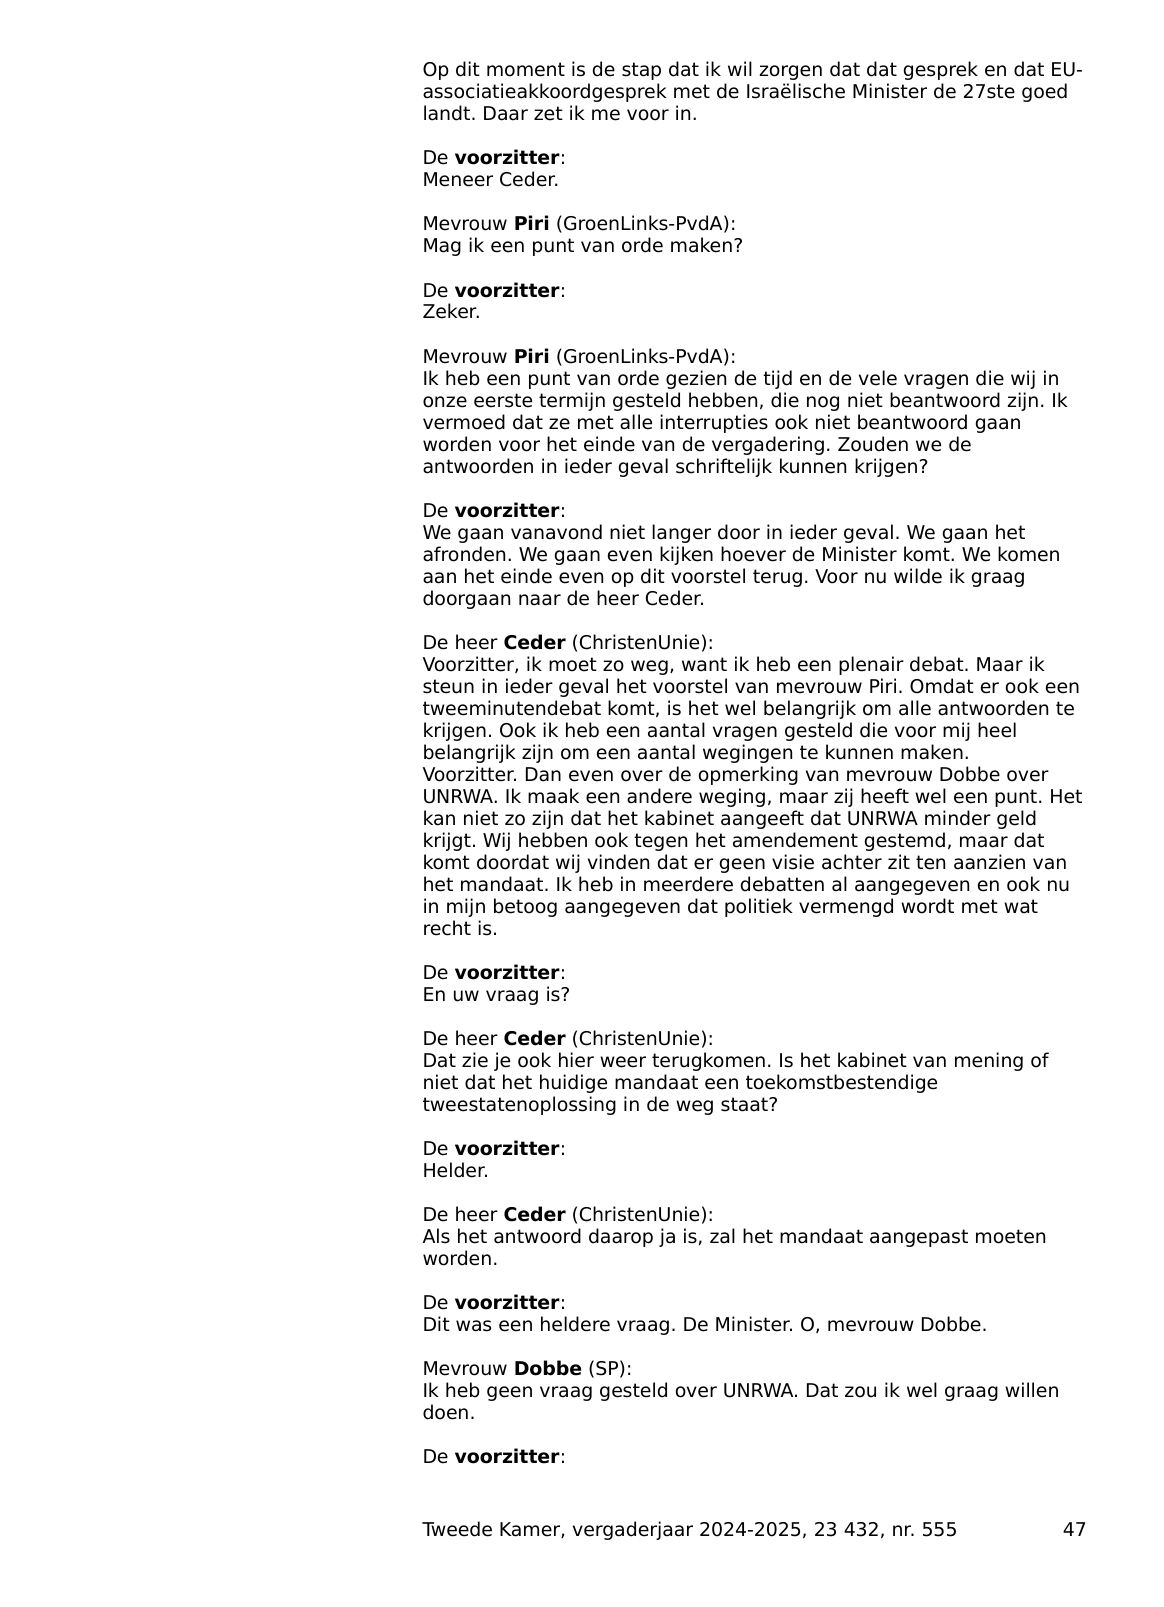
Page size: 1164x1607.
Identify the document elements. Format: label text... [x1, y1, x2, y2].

text De voorzitter: [422, 962, 1087, 984]
text Mevrouw Dobbe (SP): [422, 1358, 1087, 1380]
text Als het antwoord daarop ja is, zal het mandaat aangepast moeten worden. [422, 1226, 1087, 1270]
text Helder. [422, 1160, 1087, 1182]
text We gaan vanavond niet langer door in ieder geval. We gaan het afronden. We gaan even kijken hoever de Minister komt. We komen aan het einde even op dit voorstel terug. Voor nu wilde ik graag doorgaan naar de heer Ceder. [422, 522, 1087, 609]
text Ik heb geen vraag gesteld over UNRWA. Dat zou ik wel graag willen doen. [422, 1380, 1087, 1424]
text De heer Ceder (ChristenUnie): [422, 632, 1087, 654]
text Voorzitter. Dan even over de opmerking van mevrouw Dobbe over UNRWA. Ik maak een andere weging, maar zij heeft wel een punt. Het kan niet zo zijn dat het kabinet aangeeft dat UNRWA minder geld krijgt. Wij hebben ook tegen het amendement gestemd, maar dat komt doordat wij vinden dat er geen visie achter zit ten aanzien van het mandaat. Ik heb in meerdere debatten al aangegeven en ook nu in mijn betoog aangegeven dat politiek vermengd wordt met wat recht is. [422, 764, 1087, 939]
text Meneer Ceder. [422, 169, 1087, 191]
text En uw vraag is? [422, 984, 1087, 1006]
text Zeker. [422, 301, 1087, 323]
text Voorzitter, ik moet zo weg, want ik heb een plenair debat. Maar ik steun in ieder geval het voorstel van mevrouw Piri. Omdat er ook een tweeminutendebat komt, is het wel belangrijk om alle antwoorden te krijgen. Ook ik heb een aantal vragen gesteld die voor mij heel belangrijk zijn om een aantal wegingen te kunnen maken. [422, 654, 1087, 764]
text De heer Ceder (ChristenUnie): [422, 1028, 1087, 1050]
text Dit was een heldere vraag. De Minister. O, mevrouw Dobbe. [422, 1314, 1087, 1336]
text Mevrouw Piri (GroenLinks-PvdA): [422, 213, 1087, 235]
text De voorzitter: [422, 1292, 1087, 1314]
text De voorzitter: [422, 1446, 1087, 1468]
text De voorzitter: [422, 500, 1087, 522]
text De voorzitter: [422, 1138, 1087, 1160]
text Op dit moment is de stap dat ik wil zorgen dat dat gesprek en dat EU-associatieakkoordgesprek met de Israëlische Minister de 27ste goed landt. Daar zet ik me voor in. [422, 59, 1087, 125]
text Dat zie je ook hier weer terugkomen. Is het kabinet van mening of niet dat het huidige mandaat een toekomstbestendige tweestatenoplossing in de weg staat? [422, 1050, 1087, 1116]
text Ik heb een punt van orde gezien de tijd en de vele vragen die wij in onze eerste termijn gesteld hebben, die nog niet beantwoord zijn. Ik vermoed dat ze met alle interrupties ook niet beantwoord gaan worden voor het einde van de vergadering. Zouden we de antwoorden in ieder geval schriftelijk kunnen krijgen? [422, 368, 1087, 477]
text De heer Ceder (ChristenUnie): [422, 1204, 1087, 1226]
text De voorzitter: [422, 279, 1087, 301]
text Mevrouw Piri (GroenLinks-PvdA): [422, 346, 1087, 368]
text Mag ik een punt van orde maken? [422, 235, 1087, 257]
text De voorzitter: [422, 147, 1087, 169]
